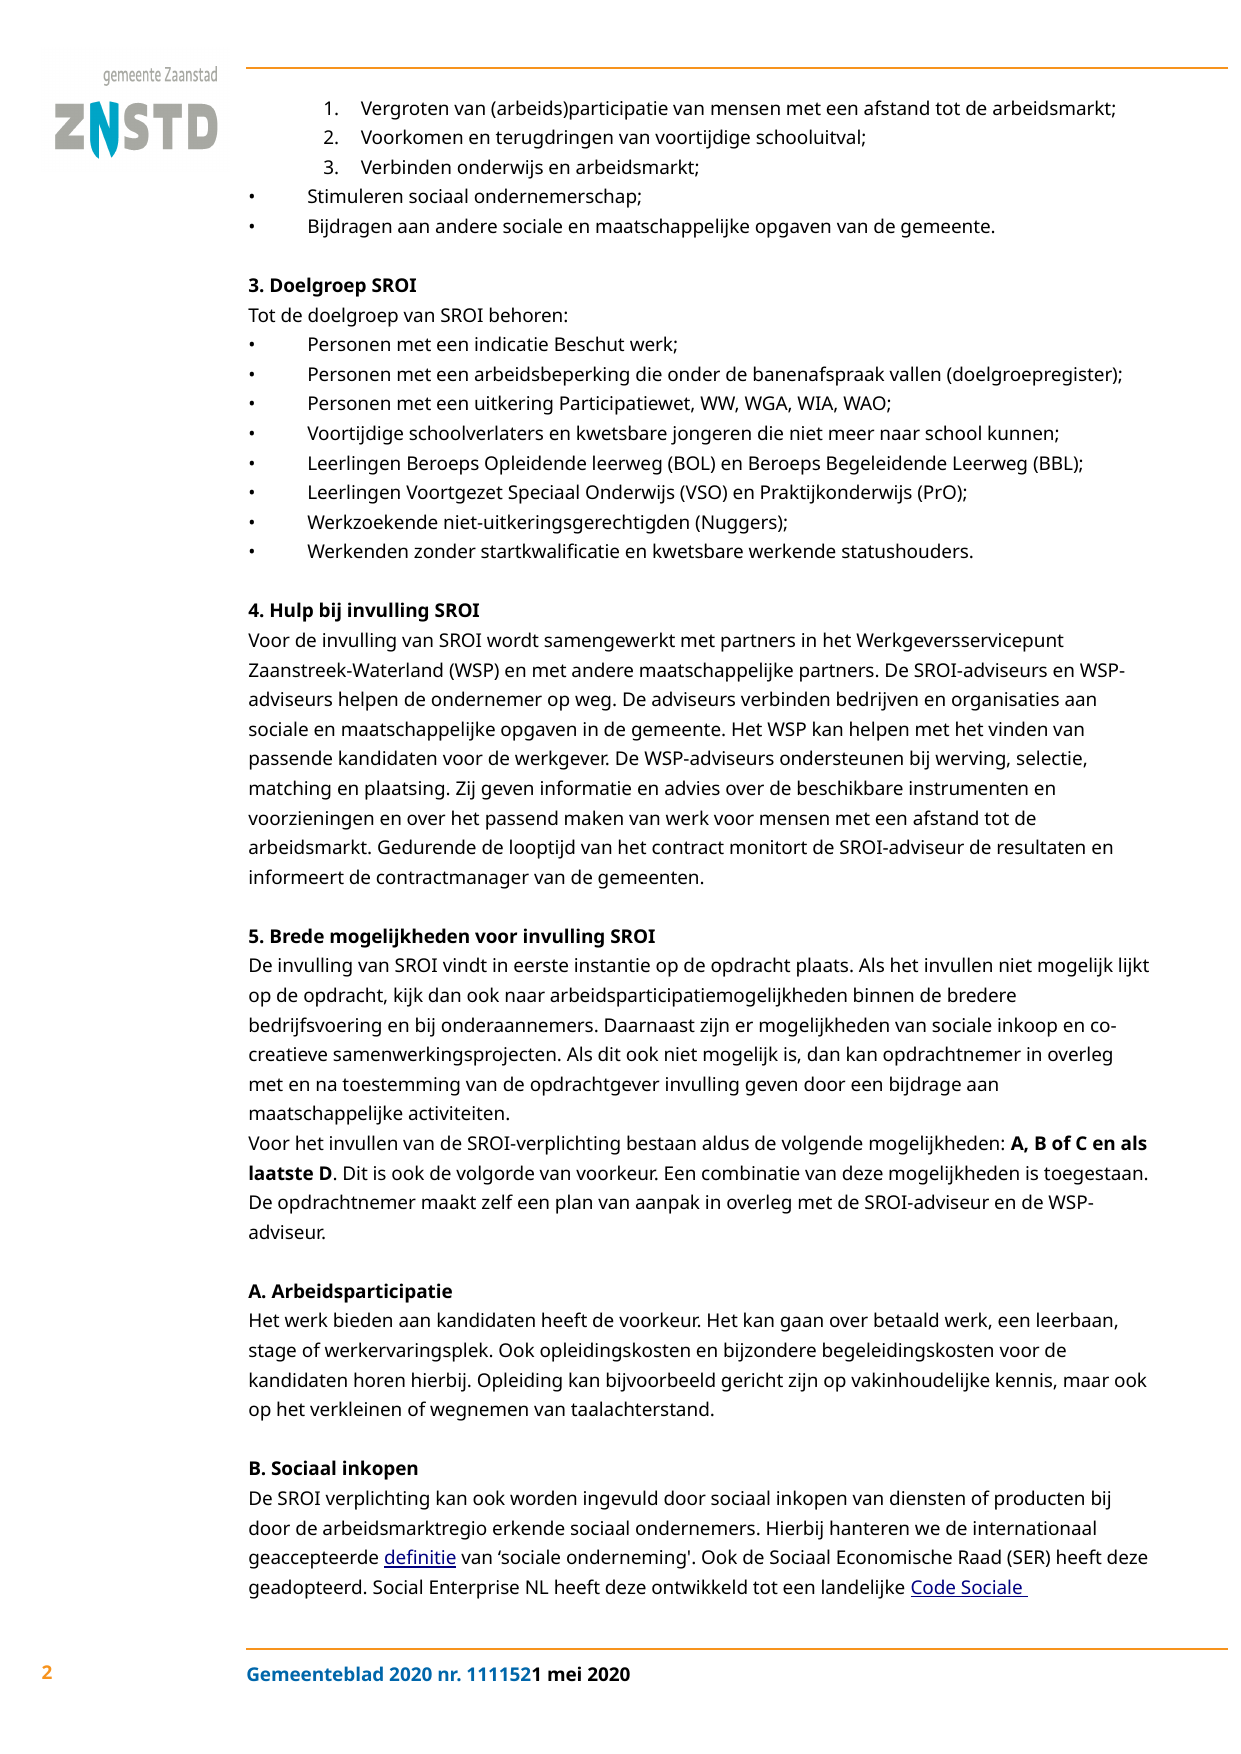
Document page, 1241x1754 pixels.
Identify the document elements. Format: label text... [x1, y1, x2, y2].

list Werkzoekende niet-uitkeringsgerechtigden (Nuggers); [248, 509, 1152, 535]
picture [41, 47, 231, 172]
text Voor de invulling van SROI wordt samengewerkt met partners in het Werkgeversservicepunt Zaanstreek-Waterland (WSP) en met andere maatschappelijke partners. De SROI-adviseurs en WSP-adviseurs helpen de ondernemer op weg. De adviseurs verbinden bedrijven en organisaties aan sociale en maatschappelijke opgaven in de gemeente. Het WSP kan helpen met het vinden van passende kandidaten voor de werkgever. De WSP-adviseurs ondersteunen bij werving, selectie, matching en plaatsing. Zij geven informatie en advies over de beschikbare instrumenten en voorzieningen en over het passend maken van werk voor mensen met een afstand tot de arbeidsmarkt. Gedurende de looptijd van het contract monitort de SROI-adviseur de resultaten en informeert de contractmanager van de gemeenten. [248, 627, 1152, 890]
list Voortijdige schoolverlaters en kwetsbare jongeren die niet meer naar school kunnen; [248, 420, 1152, 446]
list Leerlingen Voortgezet Speciaal Onderwijs (VSO) en Praktijkonderwijs (PrO); [248, 479, 1152, 505]
list Personen met een indicatie Beschut werk; [248, 331, 1152, 357]
text 5. Brede mogelijkheden voor invulling SROI [248, 923, 1152, 949]
list Leerlingen Beroeps Opleidende leerweg (BOL) en Beroeps Begeleidende Leerweg (BBL); [248, 450, 1152, 476]
text Voor het invullen van de SROI-verplichting bestaan aldus de volgende mogelijkheden: A, B of C en als laatste D. Dit is ook de volgorde van voorkeur. Een combinatie van deze mogelijkheden is toegestaan. De opdrachtnemer maakt zelf een plan van aanpak in overleg met de SROI-adviseur en de WSP-adviseur. [248, 1130, 1152, 1245]
list Werkenden zonder startkwalificatie en kwetsbare werkende statushouders. [248, 538, 1152, 564]
text 3. Doelgroep SROI [248, 272, 1152, 298]
text Tot de doelgroep van SROI behoren: [248, 302, 1152, 328]
text Het werk bieden aan kandidaten heeft de voorkeur. Het kan gaan over betaald werk, een leerbaan, stage of werkervaringsplek. Ook opleidingskosten en bijzondere begeleidingskosten voor de kandidaten horen hierbij. Opleiding kan bijvoorbeeld gericht zijn op vakinhoudelijke kennis, maar ook op het verkleinen of wegnemen van taalachterstand. [248, 1308, 1152, 1422]
list Personen met een arbeidsbeperking die onder de banenafspraak vallen (doelgroepregister); [248, 361, 1152, 387]
text De invulling van SROI vindt in eerste instantie op de opdracht plaats. Als het invullen niet mogelijk lijkt op de opdracht, kijk dan ook naar arbeidsparticipatiemogelijkheden binnen de bredere bedrijfsvoering en bij onderaannemers. Daarnaast zijn er mogelijkheden van sociale inkoop en co-creatieve samenwerkingsprojecten. Als dit ook niet mogelijk is, dan kan opdrachtnemer in overleg met en na toestemming van de opdrachtgever invulling geven door een bijdrage aan maatschappelijke activiteiten. [248, 953, 1152, 1126]
list Voorkomen en terugdringen van voortijdige schooluitval; [323, 124, 1152, 150]
list Bijdragen aan andere sociale en maatschappelijke opgaven van de gemeente. [248, 213, 1152, 239]
text 4. Hulp bij invulling SROI [248, 598, 1152, 623]
text B. Sociaal inkopen [248, 1456, 1152, 1481]
list Personen met een uitkering Participatiewet, WW, WGA, WIA, WAO; [248, 391, 1152, 416]
list Verbinden onderwijs en arbeidsmarkt; [323, 154, 1152, 180]
text A. Arbeidsparticipatie [248, 1278, 1152, 1304]
text De SROI verplichting kan ook worden ingevuld door sociaal inkopen van diensten of producten bij door de arbeidsmarktregio erkende sociaal ondernemers. Hierbij hanteren we de internationaal geaccepteerde definitie van ‘sociale onderneming'. Ook de Sociaal Economische Raad (SER) heeft deze geadopteerd. Social Enterprise NL heeft deze ontwikkeld tot een landelijke Code Sociale [248, 1485, 1152, 1600]
list Stimuleren sociaal ondernemerschap; [248, 183, 1152, 209]
list Vergroten van (arbeids)participatie van mensen met een afstand tot de arbeidsmarkt; [323, 95, 1152, 121]
